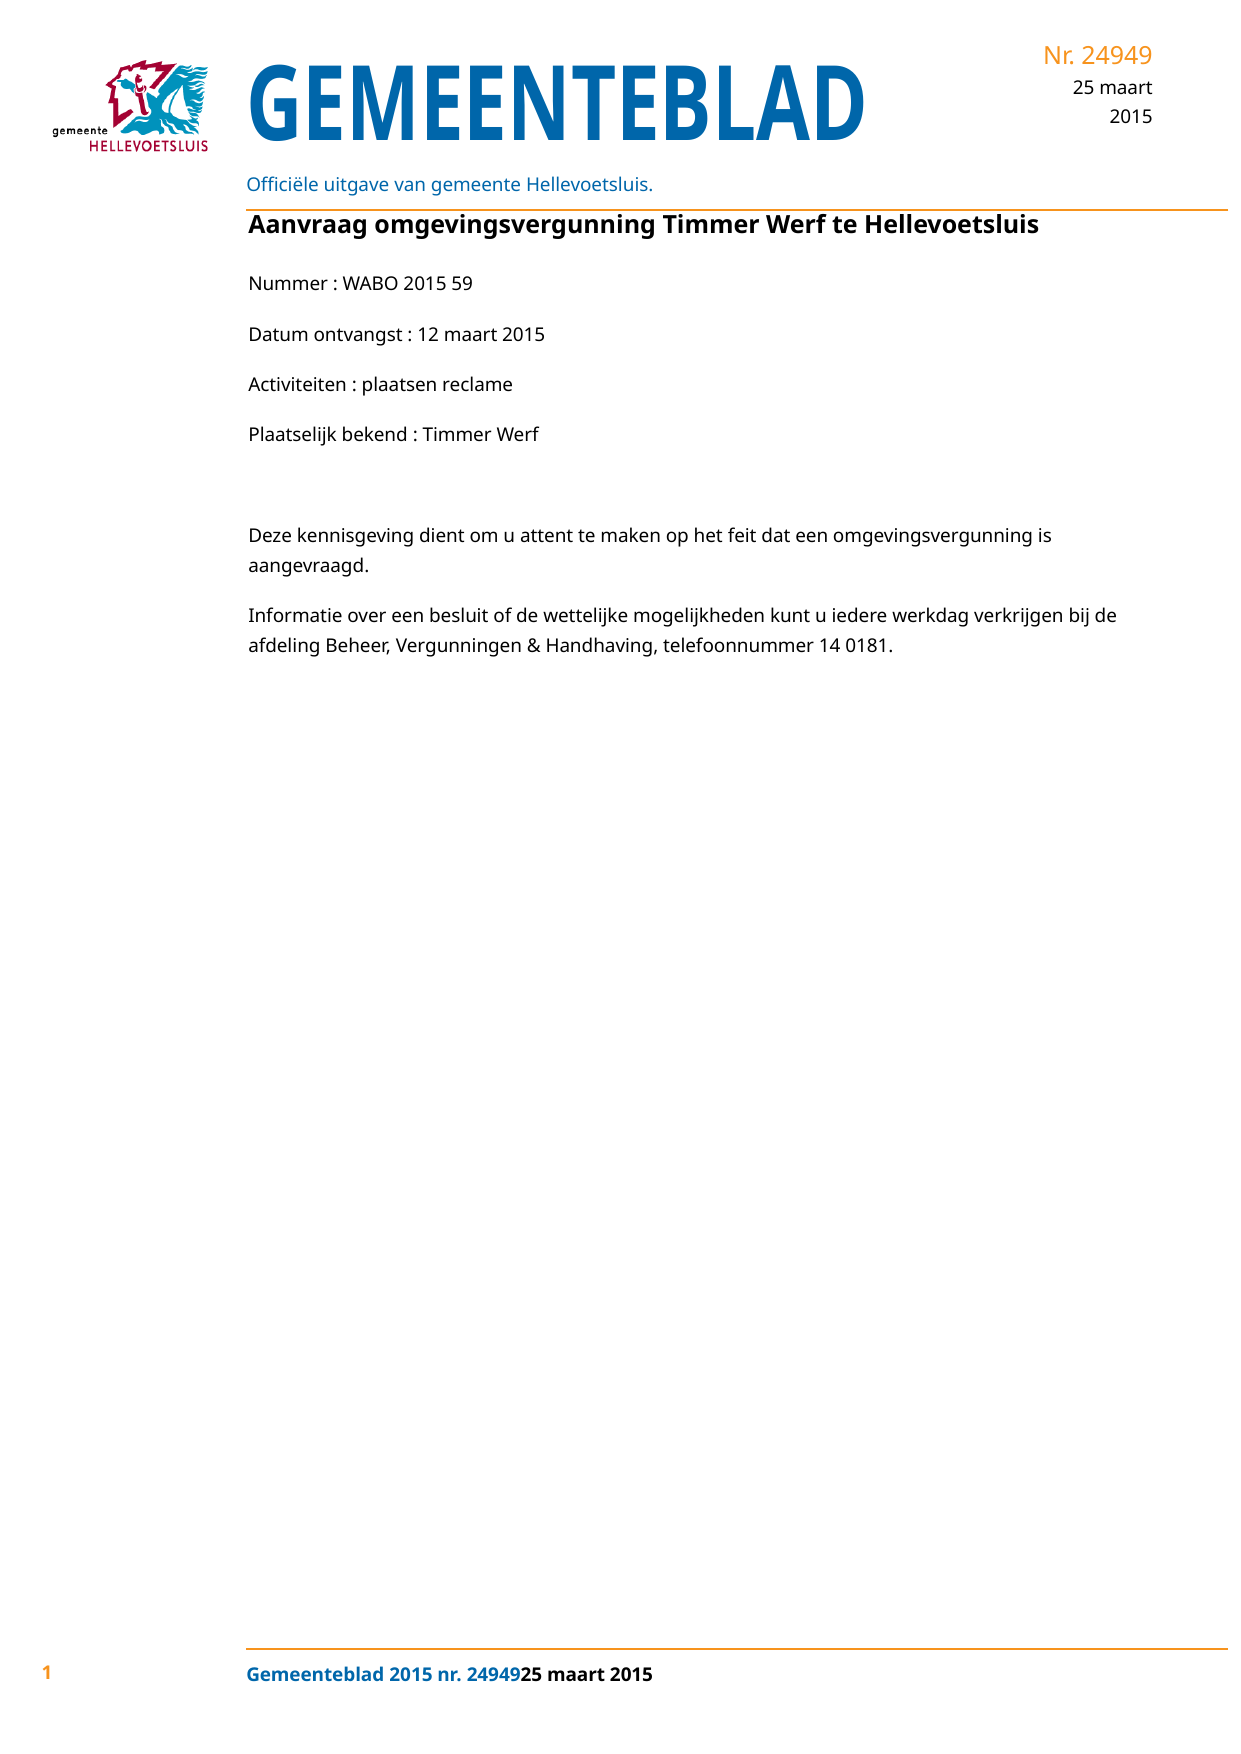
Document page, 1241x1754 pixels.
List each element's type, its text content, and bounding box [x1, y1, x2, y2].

text Aanvraag omgevingsvergunning Timmer Werf te Hellevoetsluis [248, 211, 1152, 241]
text Nummer : WABO 2015 59 [248, 270, 1152, 296]
text Datum ontvangst : 12 maart 2015 [248, 321, 1152, 346]
text Deze kennisgeving dient om u attent te maken op het feit dat een omgevingsvergunning is aangevraagd. [248, 522, 1152, 578]
text Activiteiten : plaatsen reclame [248, 371, 1152, 397]
text Plaatselijk bekend : Timmer Werf [248, 422, 1152, 447]
picture [41, 47, 231, 172]
text Informatie over een besluit of de wettelijke mogelijkheden kunt u iedere werkdag verkrijgen bij de afdeling Beheer, Vergunningen & Handhaving, telefoonnummer 14 0181. [248, 602, 1152, 658]
